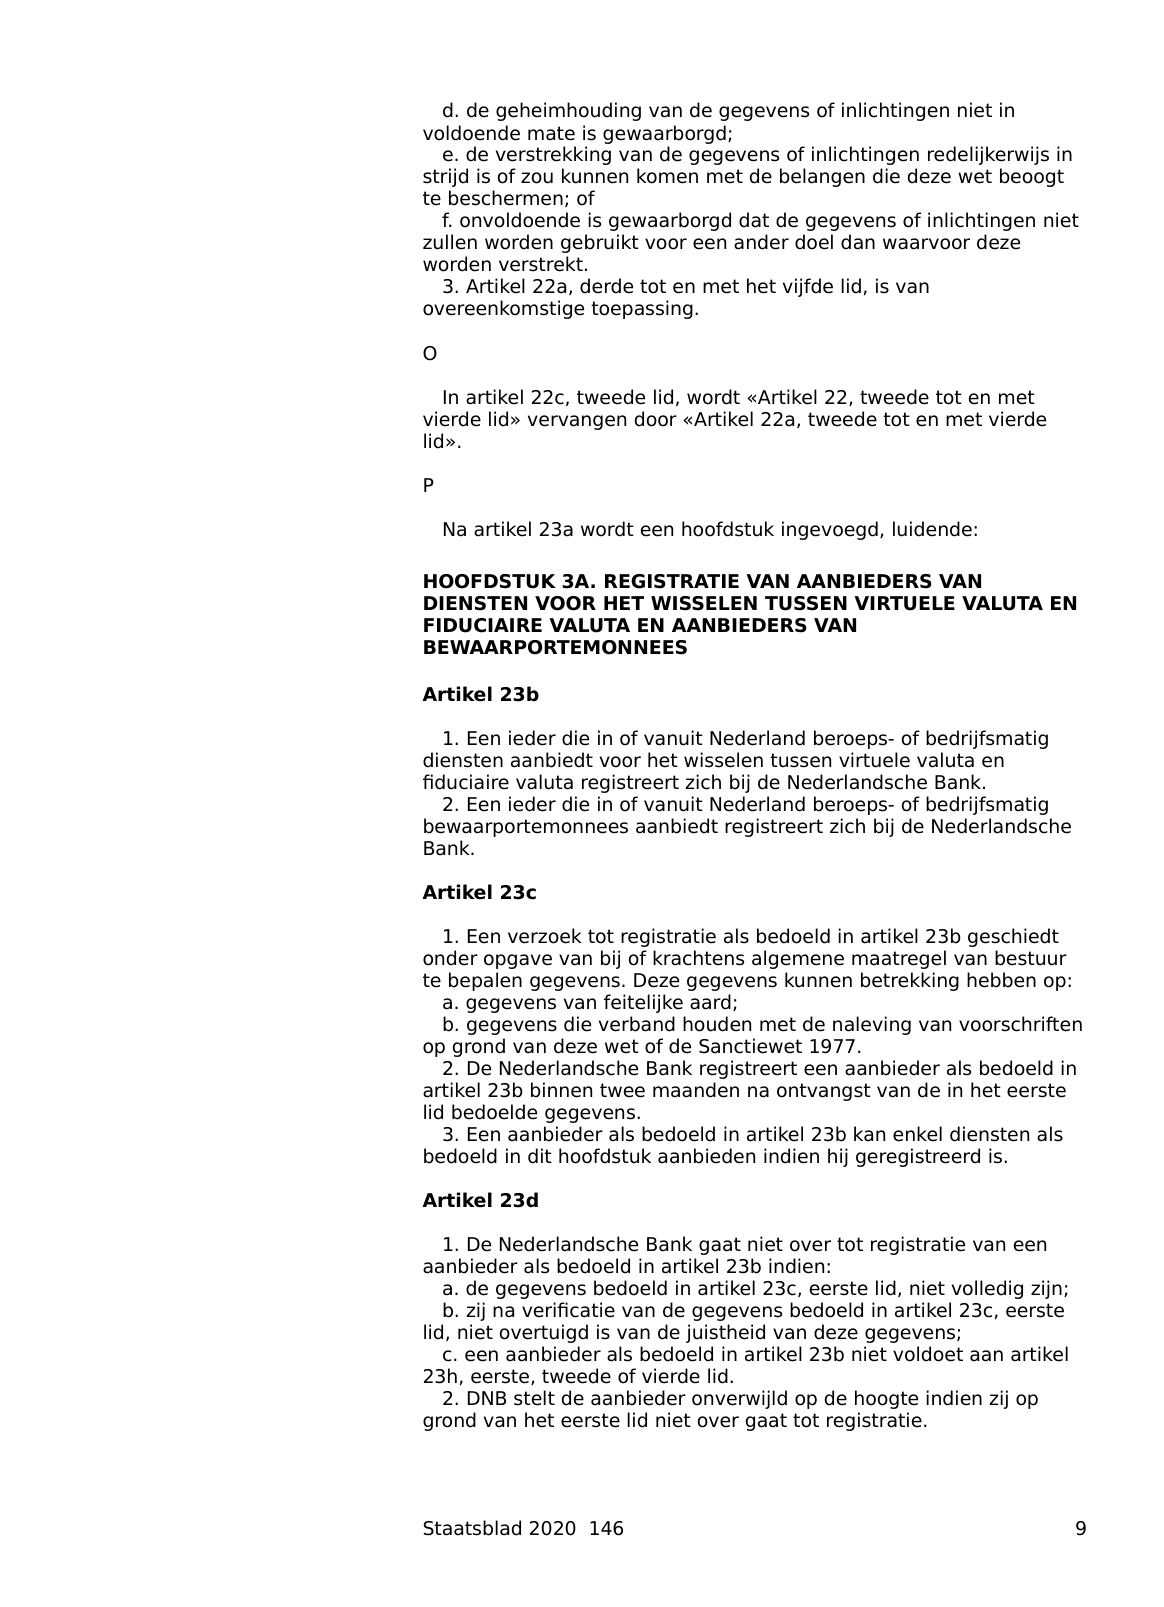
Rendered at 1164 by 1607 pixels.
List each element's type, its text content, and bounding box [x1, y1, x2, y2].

text c. een aanbieder als bedoeld in artikel 23b niet voldoet aan artikel 23h, eerste, tweede of vierde lid. [422, 1344, 1087, 1388]
text a. gegevens van feitelijke aard; [422, 992, 1087, 1014]
text 1. Een verzoek tot registratie als bedoeld in artikel 23b geschiedt onder opgave van bij of krachtens algemene maatregel van bestuur te bepalen gegevens. Deze gegevens kunnen betrekking hebben op: [422, 926, 1087, 992]
subtitle Artikel 23c [422, 882, 1087, 904]
text Na artikel 23a wordt een hoofdstuk ingevoegd, luidende: [422, 519, 1087, 541]
text 2. Een ieder die in of vanuit Nederland beroeps- of bedrijfsmatig bewaarportemonnees aanbiedt registreert zich bij de Nederlandsche Bank. [422, 794, 1087, 860]
text 2. De Nederlandsche Bank registreert een aanbieder als bedoeld in artikel 23b binnen twee maanden na ontvangst van de in het eerste lid bedoelde gegevens. [422, 1058, 1087, 1124]
text 3. Een aanbieder als bedoeld in artikel 23b kan enkel diensten als bedoeld in dit hoofdstuk aanbieden indien hij geregistreerd is. [422, 1124, 1087, 1168]
text f. onvoldoende is gewaarborgd dat de gegevens of inlichtingen niet zullen worden gebruikt voor een ander doel dan waarvoor deze worden verstrekt. [422, 210, 1087, 276]
text 1. De Nederlandsche Bank gaat niet over tot registratie van een aanbieder als bedoeld in artikel 23b indien: [422, 1234, 1087, 1278]
subtitle Artikel 23b [422, 684, 1087, 706]
text b. zij na verificatie van de gegevens bedoeld in artikel 23c, eerste lid, niet overtuigd is van de juistheid van deze gegevens; [422, 1300, 1087, 1344]
text d. de geheimhouding van de gegevens of inlichtingen niet in voldoende mate is gewaarborgd; [422, 100, 1087, 144]
text P [422, 475, 1087, 497]
text 1. Een ieder die in of vanuit Nederland beroeps- of bedrijfsmatig diensten aanbiedt voor het wisselen tussen virtuele valuta en fiduciaire valuta registreert zich bij de Nederlandsche Bank. [422, 728, 1087, 794]
text e. de verstrekking van de gegevens of inlichtingen redelijkerwijs in strijd is of zou kunnen komen met de belangen die deze wet beoogt te beschermen; of [422, 144, 1087, 210]
text 3. Artikel 22a, derde tot en met het vijfde lid, is van overeenkomstige toepassing. [422, 276, 1087, 320]
subtitle HOOFDSTUK 3A. REGISTRATIE VAN AANBIEDERS VAN DIENSTEN VOOR HET WISSELEN TUSSEN VIRTUELE VALUTA EN FIDUCIAIRE VALUTA EN AANBIEDERS VAN BEWAARPORTEMONNEES [422, 571, 1087, 659]
text a. de gegevens bedoeld in artikel 23c, eerste lid, niet volledig zijn; [422, 1278, 1087, 1300]
subtitle Artikel 23d [422, 1190, 1087, 1212]
text 2. DNB stelt de aanbieder onverwijld op de hoogte indien zij op grond van het eerste lid niet over gaat tot registratie. [422, 1388, 1087, 1432]
text b. gegevens die verband houden met de naleving van voorschriften op grond van deze wet of de Sanctiewet 1977. [422, 1014, 1087, 1058]
text O [422, 342, 1087, 364]
text In artikel 22c, tweede lid, wordt «Artikel 22, tweede tot en met vierde lid» vervangen door «Artikel 22a, tweede tot en met vierde lid». [422, 387, 1087, 452]
